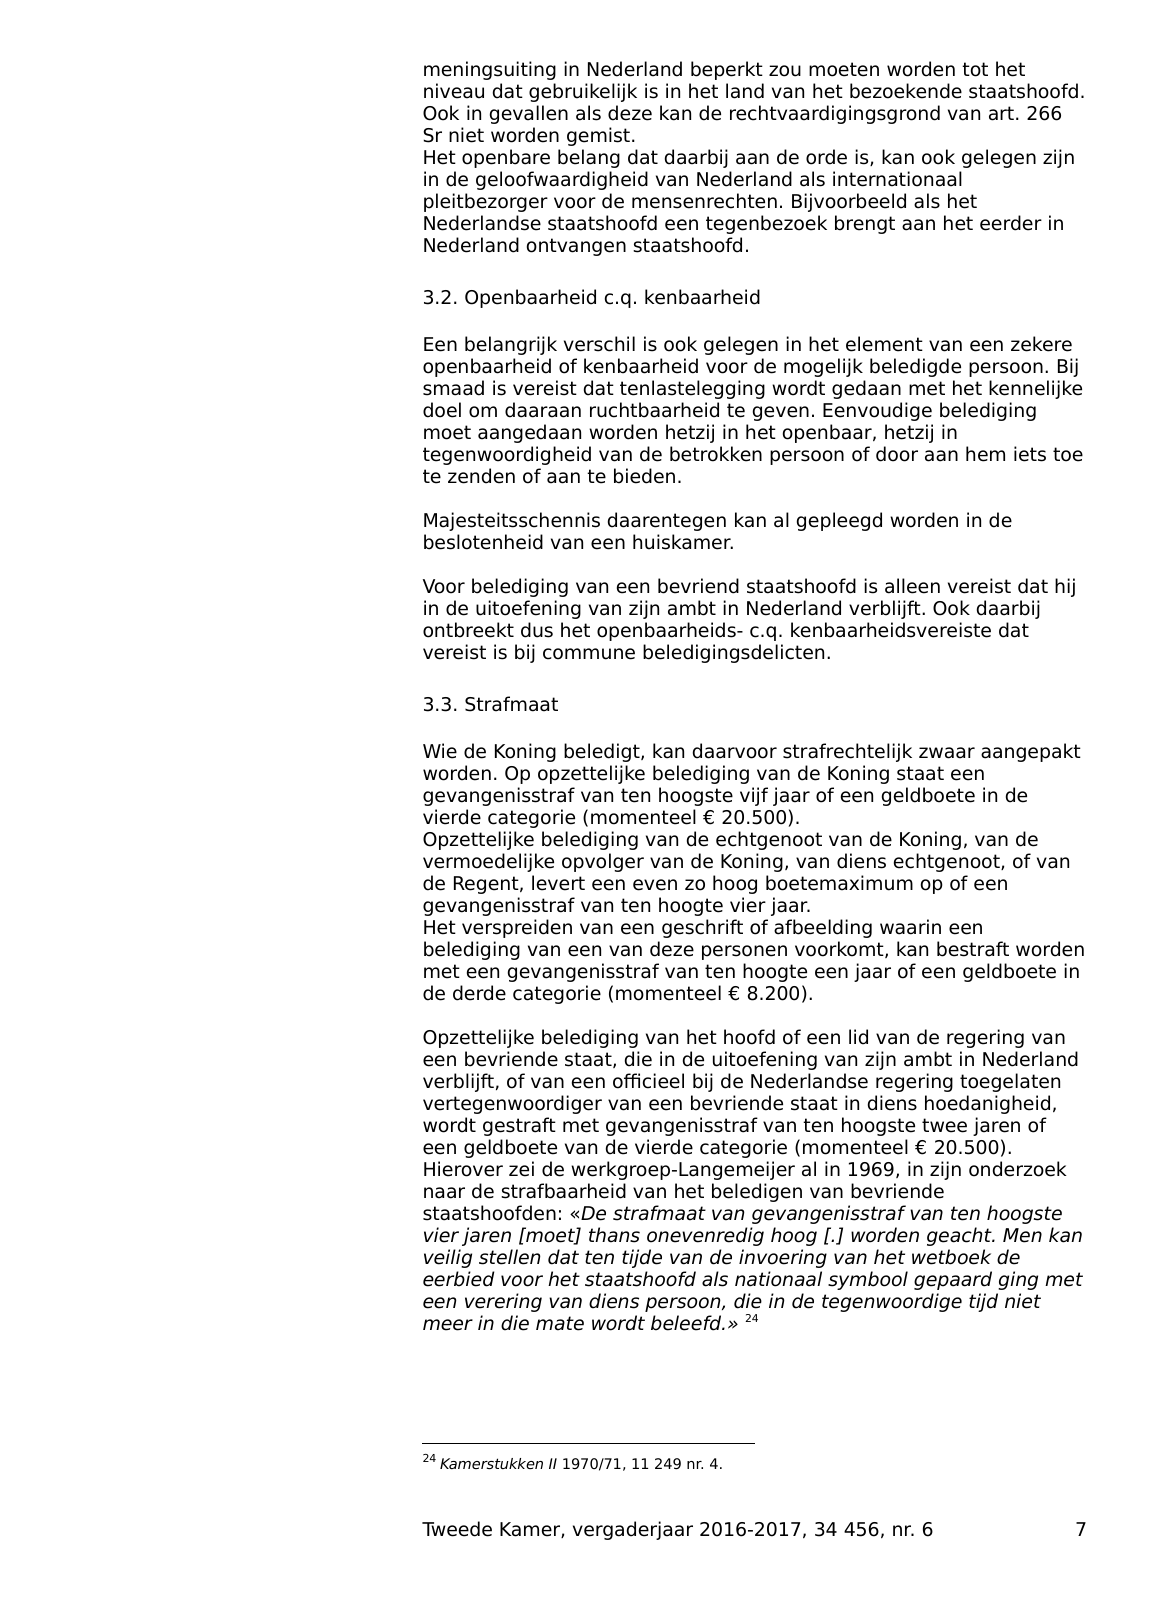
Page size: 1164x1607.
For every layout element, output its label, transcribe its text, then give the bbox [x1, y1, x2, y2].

text Een belangrijk verschil is ook gelegen in het element van een zekere openbaarheid of kenbaarheid voor de mogelijk beledigde persoon. Bij smaad is vereist dat tenlastelegging wordt gedaan met het kennelijke doel om daaraan ruchtbaarheid te geven. Eenvoudige belediging moet aangedaan worden hetzij in het openbaar, hetzij in tegenwoordigheid van de betrokken persoon of door aan hem iets toe te zenden of aan te bieden. [422, 334, 1087, 488]
text meningsuiting in Nederland beperkt zou moeten worden tot het niveau dat gebruikelijk is in het land van het bezoekende staatshoofd. Ook in gevallen als deze kan de rechtvaardigingsgrond van art. 266 Sr niet worden gemist. [422, 59, 1087, 147]
text Wie de Koning beledigt, kan daarvoor strafrechtelijk zwaar aangepakt worden. Op opzettelijke belediging van de Koning staat een gevangenisstraf van ten hoogste vijf jaar of een geldboete in de vierde categorie (momenteel € 20.500). [422, 741, 1087, 829]
subtitle 3.2. Openbaarheid c.q. kenbaarheid [422, 287, 1087, 309]
text Majesteitsschennis daarentegen kan al gepleegd worden in de beslotenheid van een huiskamer. [422, 510, 1087, 554]
text Opzettelijke belediging van de echtgenoot van de Koning, van de vermoedelijke opvolger van de Koning, van diens echtgenoot, of van de Regent, levert een even zo hoog boetemaximum op of een gevangenisstraf van ten hoogte vier jaar. [422, 829, 1087, 917]
text Het openbare belang dat daarbij aan de orde is, kan ook gelegen zijn in de geloofwaardigheid van Nederland als internationaal pleitbezorger voor de mensenrechten. Bijvoorbeeld als het Nederlandse staatshoofd een tegenbezoek brengt aan het eerder in Nederland ontvangen staatshoofd. [422, 147, 1087, 257]
text Kamerstukken II 1970/71, 11 249 nr. 4. [422, 1452, 1087, 1474]
text Hierover zei de werkgroep-Langemeijer al in 1969, in zijn onderzoek naar de strafbaarheid van het beledigen van bevriende staatshoofden: «De strafmaat van gevangenisstraf van ten hoogste vier jaren [moet] thans onevenredig hoog [.] worden geacht. Men kan veilig stellen dat ten tijde van de invoering van het wetboek de eerbied voor het staatshoofd als nationaal symbool gepaard ging met een verering van diens persoon, die in de tegenwoordige tijd niet meer in die mate wordt beleefd.» [422, 1159, 1087, 1334]
text Voor belediging van een bevriend staatshoofd is alleen vereist dat hij in de uitoefening van zijn ambt in Nederland verblijft. Ook daarbij ontbreekt dus het openbaarheids- c.q. kenbaarheidsvereiste dat vereist is bij commune beledigingsdelicten. [422, 576, 1087, 664]
subtitle 3.3. Strafmaat [422, 694, 1087, 716]
text Opzettelijke belediging van het hoofd of een lid van de regering van een bevriende staat, die in de uitoefening van zijn ambt in Nederland verblijft, of van een officieel bij de Nederlandse regering toegelaten vertegenwoordiger van een bevriende staat in diens hoedanigheid, wordt gestraft met gevangenisstraf van ten hoogste twee jaren of een geldboete van de vierde categorie (momenteel € 20.500). [422, 1027, 1087, 1159]
text Het verspreiden van een geschrift of afbeelding waarin een belediging van een van deze personen voorkomt, kan bestraft worden met een gevangenisstraf van ten hoogte een jaar of een geldboete in de derde categorie (momenteel € 8.200). [422, 917, 1087, 1005]
